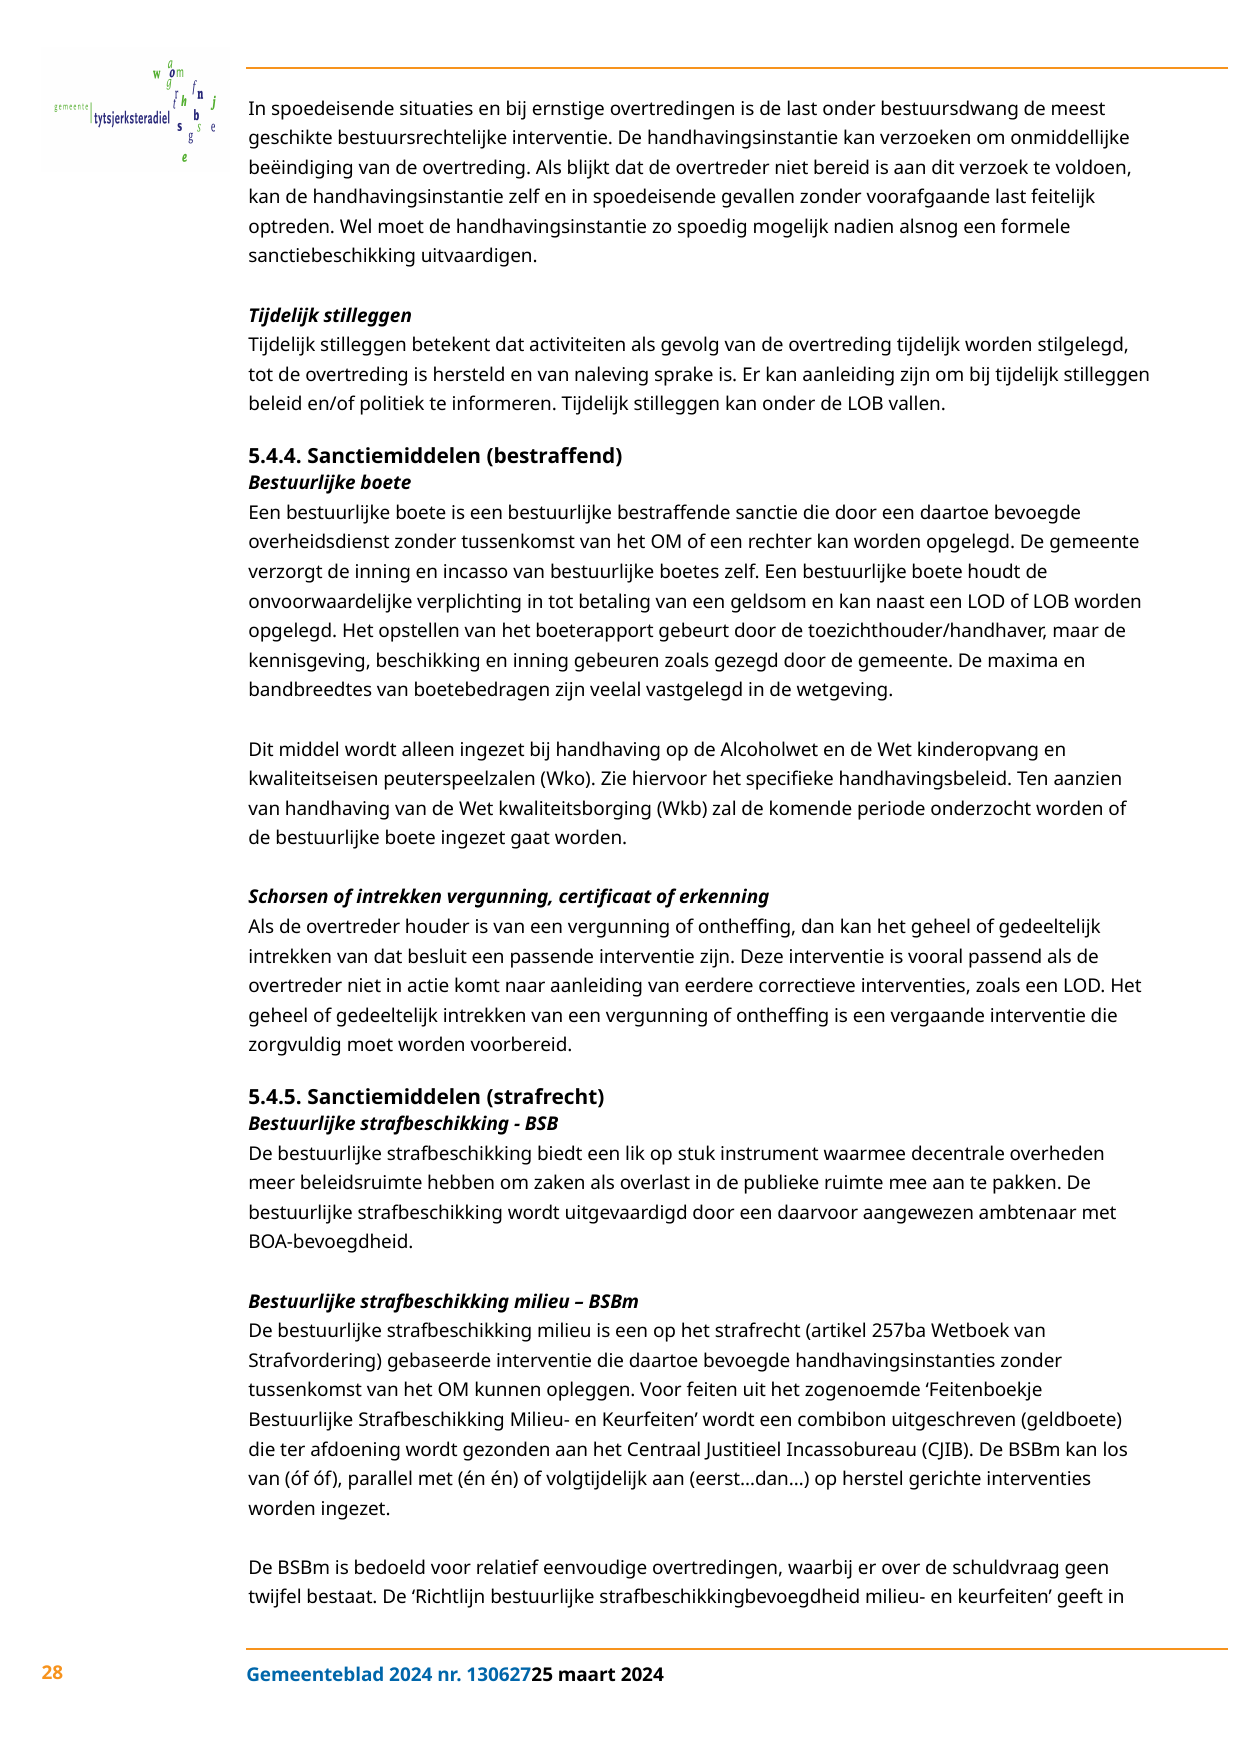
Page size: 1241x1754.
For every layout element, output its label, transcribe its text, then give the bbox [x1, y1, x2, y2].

text De bestuurlijke strafbeschikking biedt een lik op stuk instrument waarmee decentrale overheden meer beleidsruimte hebben om zaken als overlast in de publieke ruimte mee aan te pakken. De bestuurlijke strafbeschikking wordt uitgevaardigd door een daarvoor aangewezen ambtenaar met BOA-bevoegdheid. [248, 1140, 1152, 1254]
text De BSBm is bedoeld voor relatief eenvoudige overtredingen, waarbij er over de schuldvraag geen twijfel bestaat. De ‘Richtlijn bestuurlijke strafbeschikkingbevoegdheid milieu- en keurfeiten’ geeft in [248, 1554, 1152, 1609]
text In spoedeisende situaties en bij ernstige overtredingen is de last onder bestuursdwang de meest geschikte bestuursrechtelijke interventie. De handhavingsinstantie kan verzoeken om onmiddellijke beëindiging van de overtreding. Als blijkt dat de overtreder niet bereid is aan dit verzoek te voldoen, kan de handhavingsinstantie zelf en in spoedeisende gevallen zonder voorafgaande last feitelijk optreden. Wel moet de handhavingsinstantie zo spoedig mogelijk nadien alsnog een formele sanctiebeschikking uitvaardigen. [248, 95, 1152, 268]
text Dit middel wordt alleen ingezet bij handhaving op de Alcoholwet en de Wet kinderopvang en kwaliteitseisen peuterspeelzalen (Wko). Zie hiervoor het specifieke handhavingsbeleid. Ten aanzien van handhaving van de Wet kwaliteitsborging (Wkb) zal de komende periode onderzocht worden of de bestuurlijke boete ingezet gaat worden. [248, 736, 1152, 850]
text 5.4.5. Sanctiemiddelen (strafrecht) [248, 1082, 1152, 1110]
text Als de overtreder houder is van een vergunning of ontheffing, dan kan het geheel of gedeeltelijk intrekken van dat besluit een passende interventie zijn. Deze interventie is vooral passend als de overtreder niet in actie komt naar aanleiding van eerdere correctieve interventies, zoals een LOD. Het geheel of gedeeltelijk intrekken van een vergunning of ontheffing is een vergaande interventie die zorgvuldig moet worden voorbereid. [248, 913, 1152, 1057]
text Een bestuurlijke boete is een bestuurlijke bestraffende sanctie die door een daartoe bevoegde overheidsdienst zonder tussenkomst van het OM of een rechter kan worden opgelegd. De gemeente verzorgt de inning en incasso van bestuurlijke boetes zelf. Een bestuurlijke boete houdt de onvoorwaardelijke verplichting in tot betaling van een geldsom en kan naast een LOD of LOB worden opgelegd. Het opstellen van het boeterapport gebeurt door de toezichthouder/handhaver, maar de kennisgeving, beschikking en inning gebeuren zoals gezegd door de gemeente. De maxima en bandbreedtes van boetebedragen zijn veelal vastgelegd in de wetgeving. [248, 499, 1152, 702]
text Bestuurlijke boete [248, 469, 1152, 495]
text Tijdelijk stilleggen betekent dat activiteiten als gevolg van de overtreding tijdelijk worden stilgelegd, tot de overtreding is hersteld en van naleving sprake is. Er kan aanleiding zijn om bij tijdelijk stilleggen beleid en/of politiek te informeren. Tijdelijk stilleggen kan onder de LOB vallen. [248, 331, 1152, 416]
text Tijdelijk stilleggen [248, 302, 1152, 328]
text Bestuurlijke strafbeschikking - BSB [248, 1110, 1152, 1136]
text De bestuurlijke strafbeschikking milieu is een op het strafrecht (artikel 257ba Wetboek van Strafvordering) gebaseerde interventie die daartoe bevoegde handhavingsinstanties zonder tussenkomst van het OM kunnen opleggen. Voor feiten uit het zogenoemde ‘Feitenboekje Bestuurlijke Strafbeschikking Milieu- en Keurfeiten’ wordt een combibon uitgeschreven (geldboete) die ter afdoening wordt gezonden aan het Centraal Justitieel Incassobureau (CJIB). De BSBm kan los van (óf óf), parallel met (én én) of volgtijdelijk aan (eerst…dan…) op herstel gerichte interventies worden ingezet. [248, 1317, 1152, 1521]
text Bestuurlijke strafbeschikking milieu – BSBm [248, 1288, 1152, 1314]
text Schorsen of intrekken vergunning, certificaat of erkenning [248, 884, 1152, 909]
text 5.4.4. Sanctiemiddelen (bestraffend) [248, 441, 1152, 469]
picture [41, 47, 231, 172]
